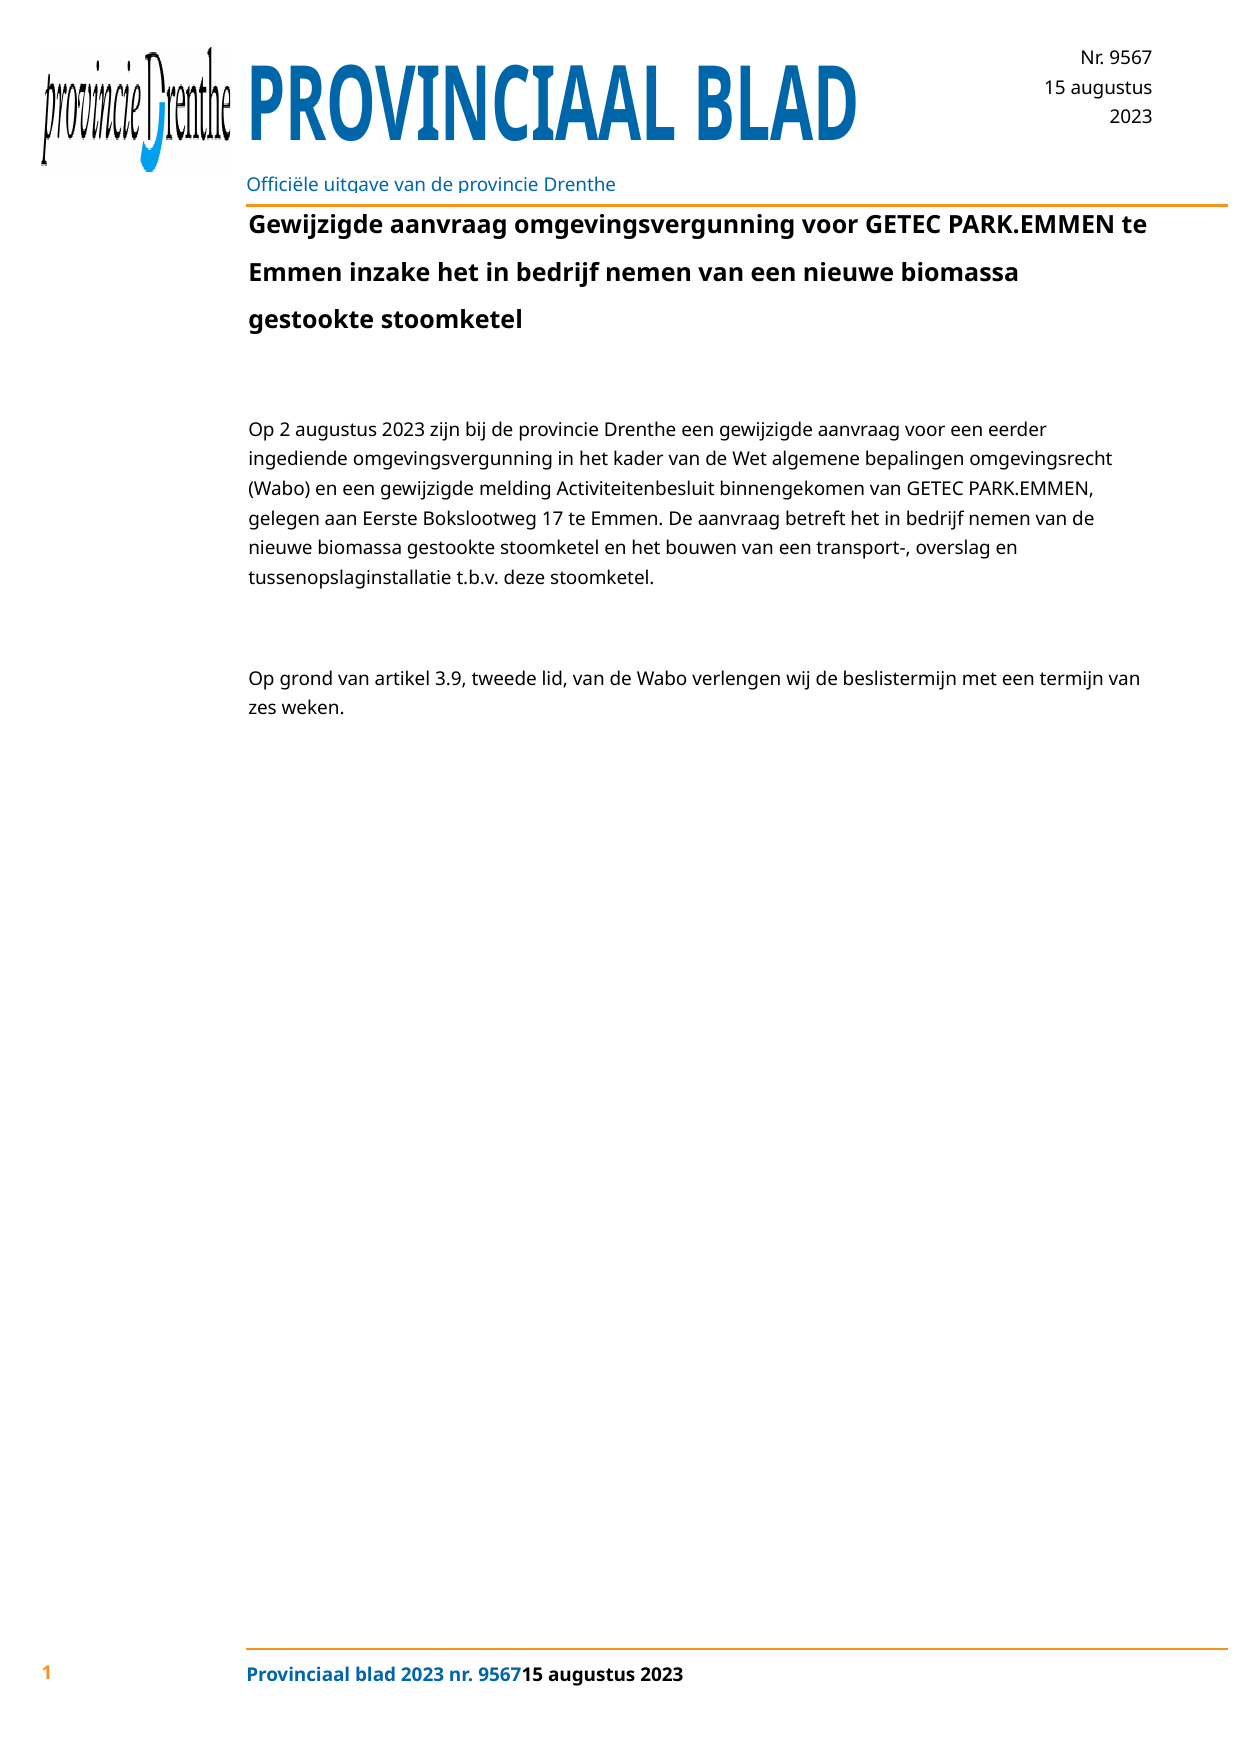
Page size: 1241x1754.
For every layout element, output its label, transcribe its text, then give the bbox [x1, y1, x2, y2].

text Gewijzigde aanvraag omgevingsvergunning voor GETEC PARK.EMMEN te Emmen inzake het in bedrijf nemen van een nieuwe biomassa gestookte stoomketel [248, 207, 1152, 336]
text Op 2 augustus 2023 zijn bij de provincie Drenthe een gewijzigde aanvraag voor een eerder ingediende omgevingsvergunning in het kader van de Wet algemene bepalingen omgevingsrecht (Wabo) en een gewijzigde melding Activiteitenbesluit binnengekomen van GETEC PARK.EMMEN, gelegen aan Eerste Bokslootweg 17 te Emmen. De aanvraag betreft het in bedrijf nemen van de nieuwe biomassa gestookte stoomketel en het bouwen van een transport-, overslag en tussenopslaginstallatie t.b.v. deze stoomketel. [248, 416, 1152, 589]
text Op grond van artikel 3.9, tweede lid, van de Wabo verlengen wij de beslistermijn met een termijn van zes weken. [248, 665, 1152, 720]
picture [41, 47, 231, 172]
